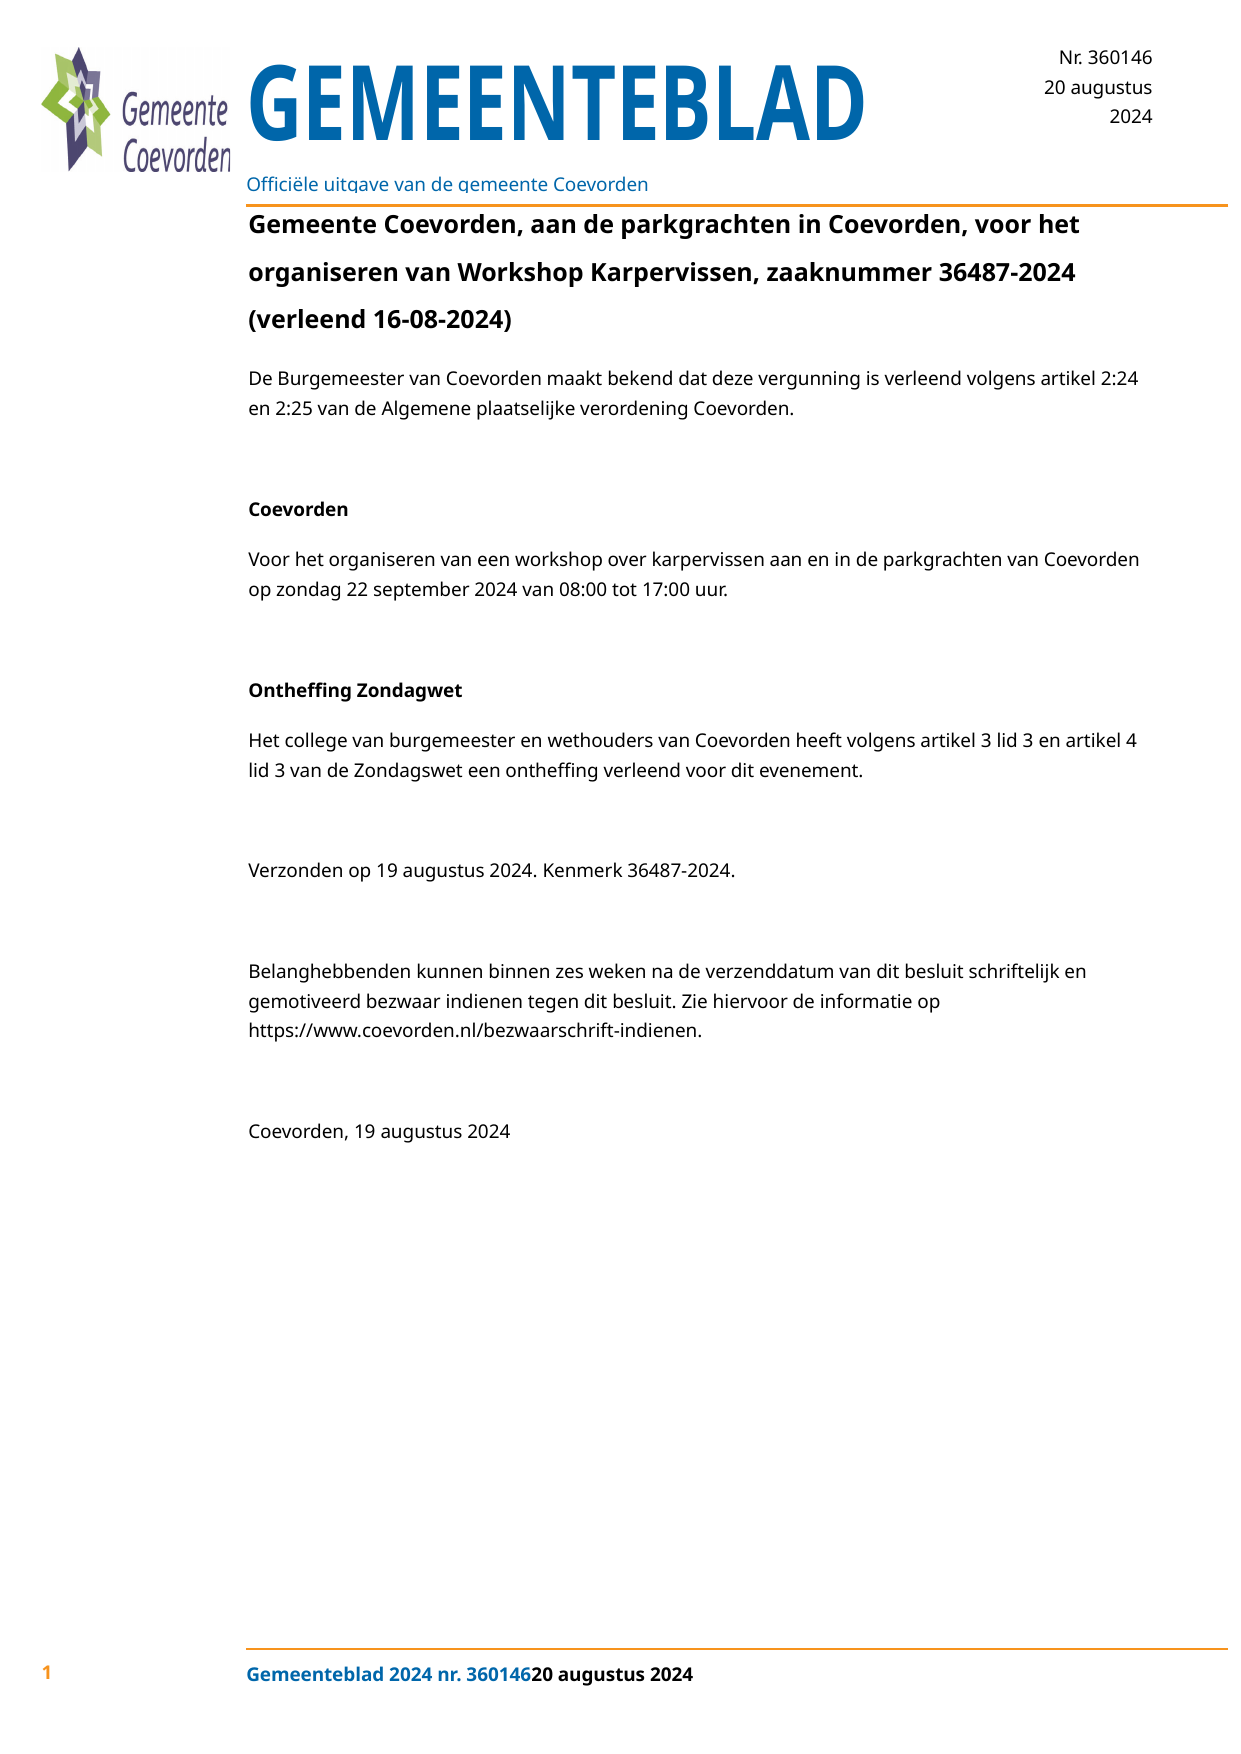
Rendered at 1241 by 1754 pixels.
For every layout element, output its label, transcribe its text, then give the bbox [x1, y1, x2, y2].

text Gemeente Coevorden, aan de parkgrachten in Coevorden, voor het organiseren van Workshop Karpervissen, zaaknummer 36487-2024 (verleend 16-08-2024) [248, 207, 1152, 336]
picture [41, 47, 231, 172]
text Coevorden, 19 augustus 2024 [248, 1118, 1152, 1144]
text Coevorden [248, 496, 1152, 522]
text Voor het organiseren van een workshop over karpervissen aan en in de parkgrachten van Coevorden op zondag 22 september 2024 van 08:00 tot 17:00 uur. [248, 546, 1152, 602]
text Ontheffing Zondagwet [248, 677, 1152, 702]
text De Burgemeester van Coevorden maakt bekend dat deze vergunning is verleend volgens artikel 2:24 en 2:25 van de Algemene plaatselijke verordening Coevorden. [248, 366, 1152, 421]
text Belanghebbenden kunnen binnen zes weken na de verzenddatum van dit besluit schriftelijk en gemotiveerd bezwaar indienen tegen dit besluit. Zie hiervoor de informatie op https://www.coevorden.nl/bezwaarschrift-indienen. [248, 958, 1152, 1043]
text Het college van burgemeester en wethouders van Coevorden heeft volgens artikel 3 lid 3 en artikel 4 lid 3 van de Zondagswet een ontheffing verleend voor dit evenement. [248, 727, 1152, 782]
text Verzonden op 19 augustus 2024. Kenmerk 36487-2024. [248, 858, 1152, 883]
